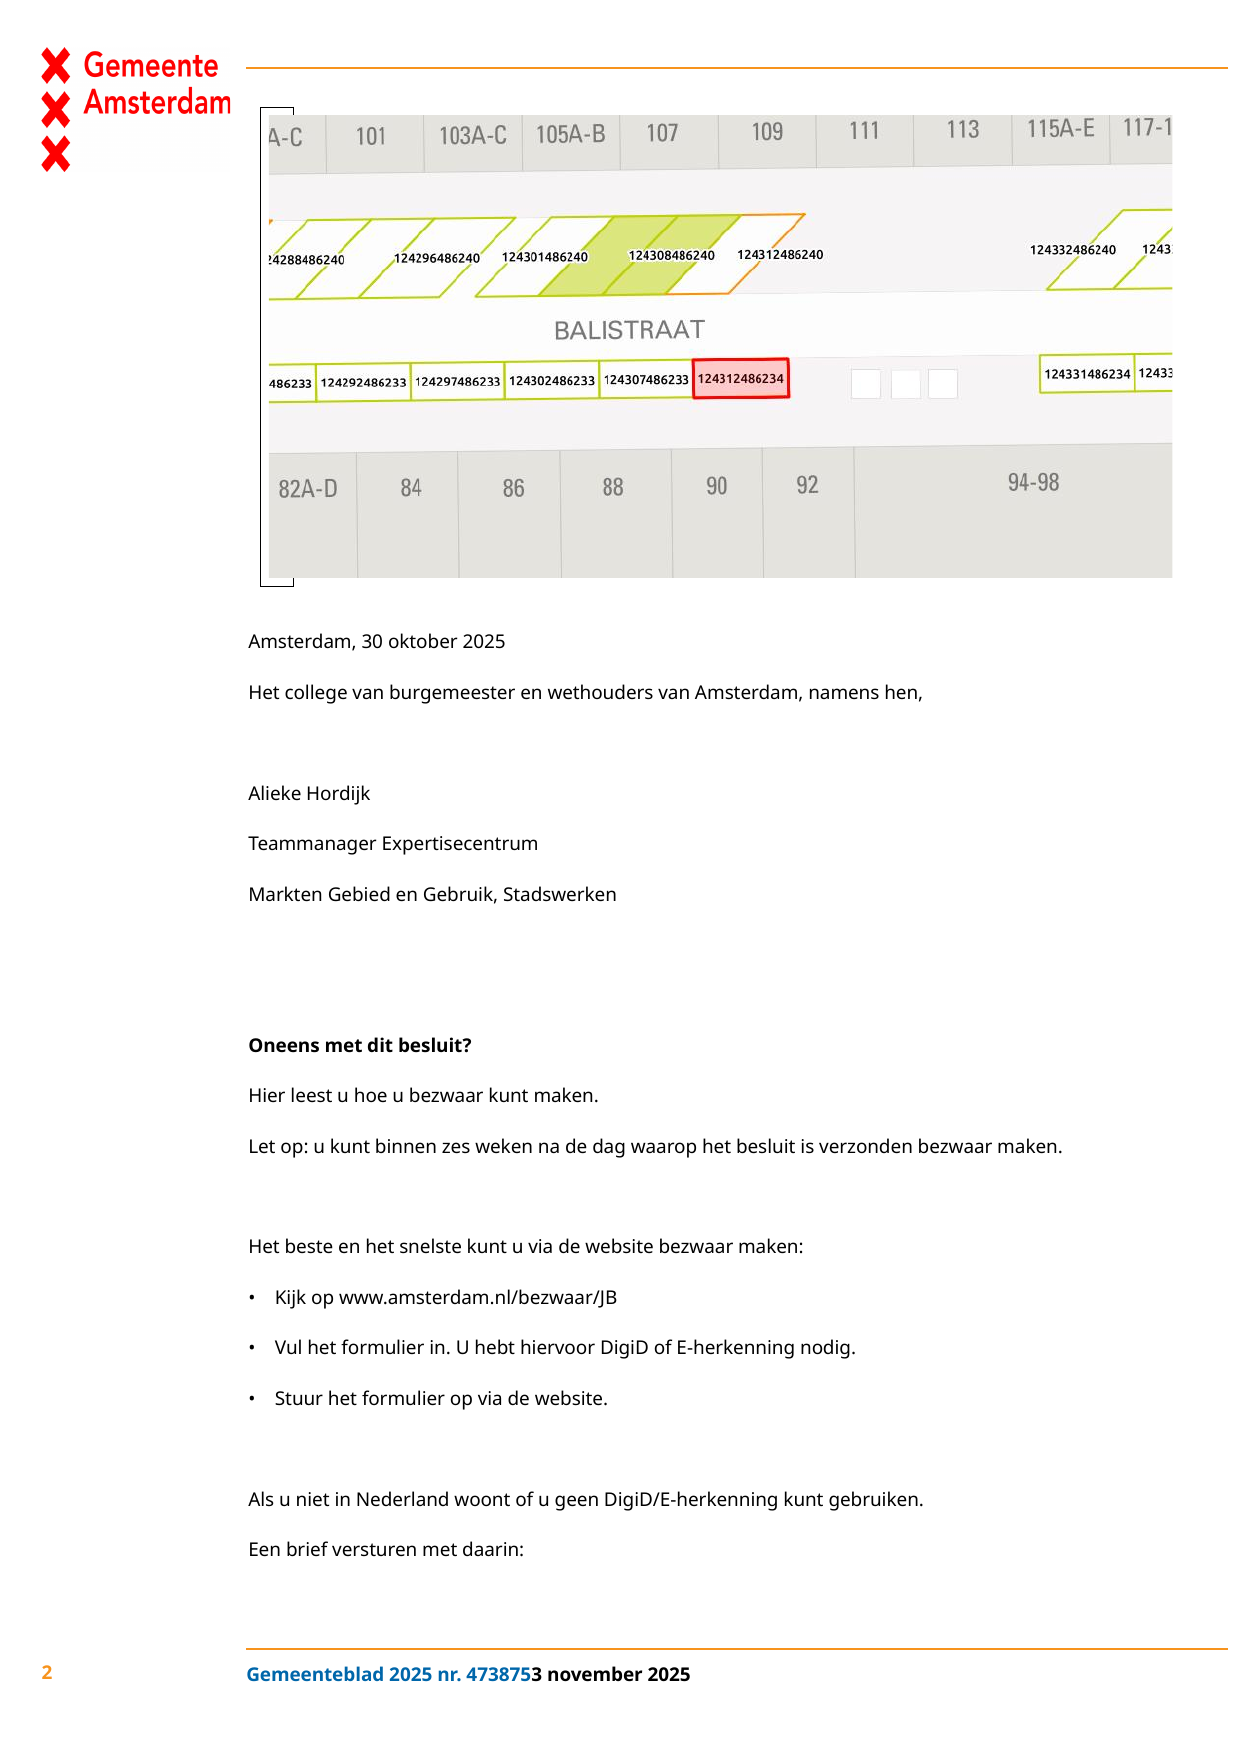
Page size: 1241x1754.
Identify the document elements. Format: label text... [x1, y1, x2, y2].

text Oneens met dit besluit? [248, 1032, 1152, 1058]
text Markten Gebied en Gebruik, Stadswerken [248, 881, 1152, 907]
text Hier leest u hoe u bezwaar kunt maken. [248, 1082, 1152, 1108]
text Het college van burgemeester en wethouders van Amsterdam, namens hen, [248, 679, 1152, 705]
text • Kijk op www.amsterdam.nl/bezwaar/JB [248, 1284, 1152, 1310]
text Teammanager Expertisecentrum [248, 830, 1152, 856]
text • Stuur het formulier op via de website. [248, 1385, 1152, 1411]
text • Vul het formulier in. U hebt hiervoor DigiD of E-herkenning nodig. [248, 1334, 1152, 1360]
text Een brief versturen met daarin: [248, 1536, 1152, 1562]
text Let op: u kunt binnen zes weken na de dag waarop het besluit is verzonden bezwaar maken. [248, 1133, 1152, 1159]
text Amsterdam, 30 oktober 2025 [248, 629, 1152, 654]
text Het beste en het snelste kunt u via de website bezwaar maken: [248, 1234, 1152, 1259]
picture [268, 115, 1173, 578]
text Als u niet in Nederland woont of u geen DigiD/E-herkenning kunt gebruiken. [248, 1486, 1152, 1512]
text Alieke Hordijk [248, 780, 1152, 806]
picture [41, 47, 231, 172]
